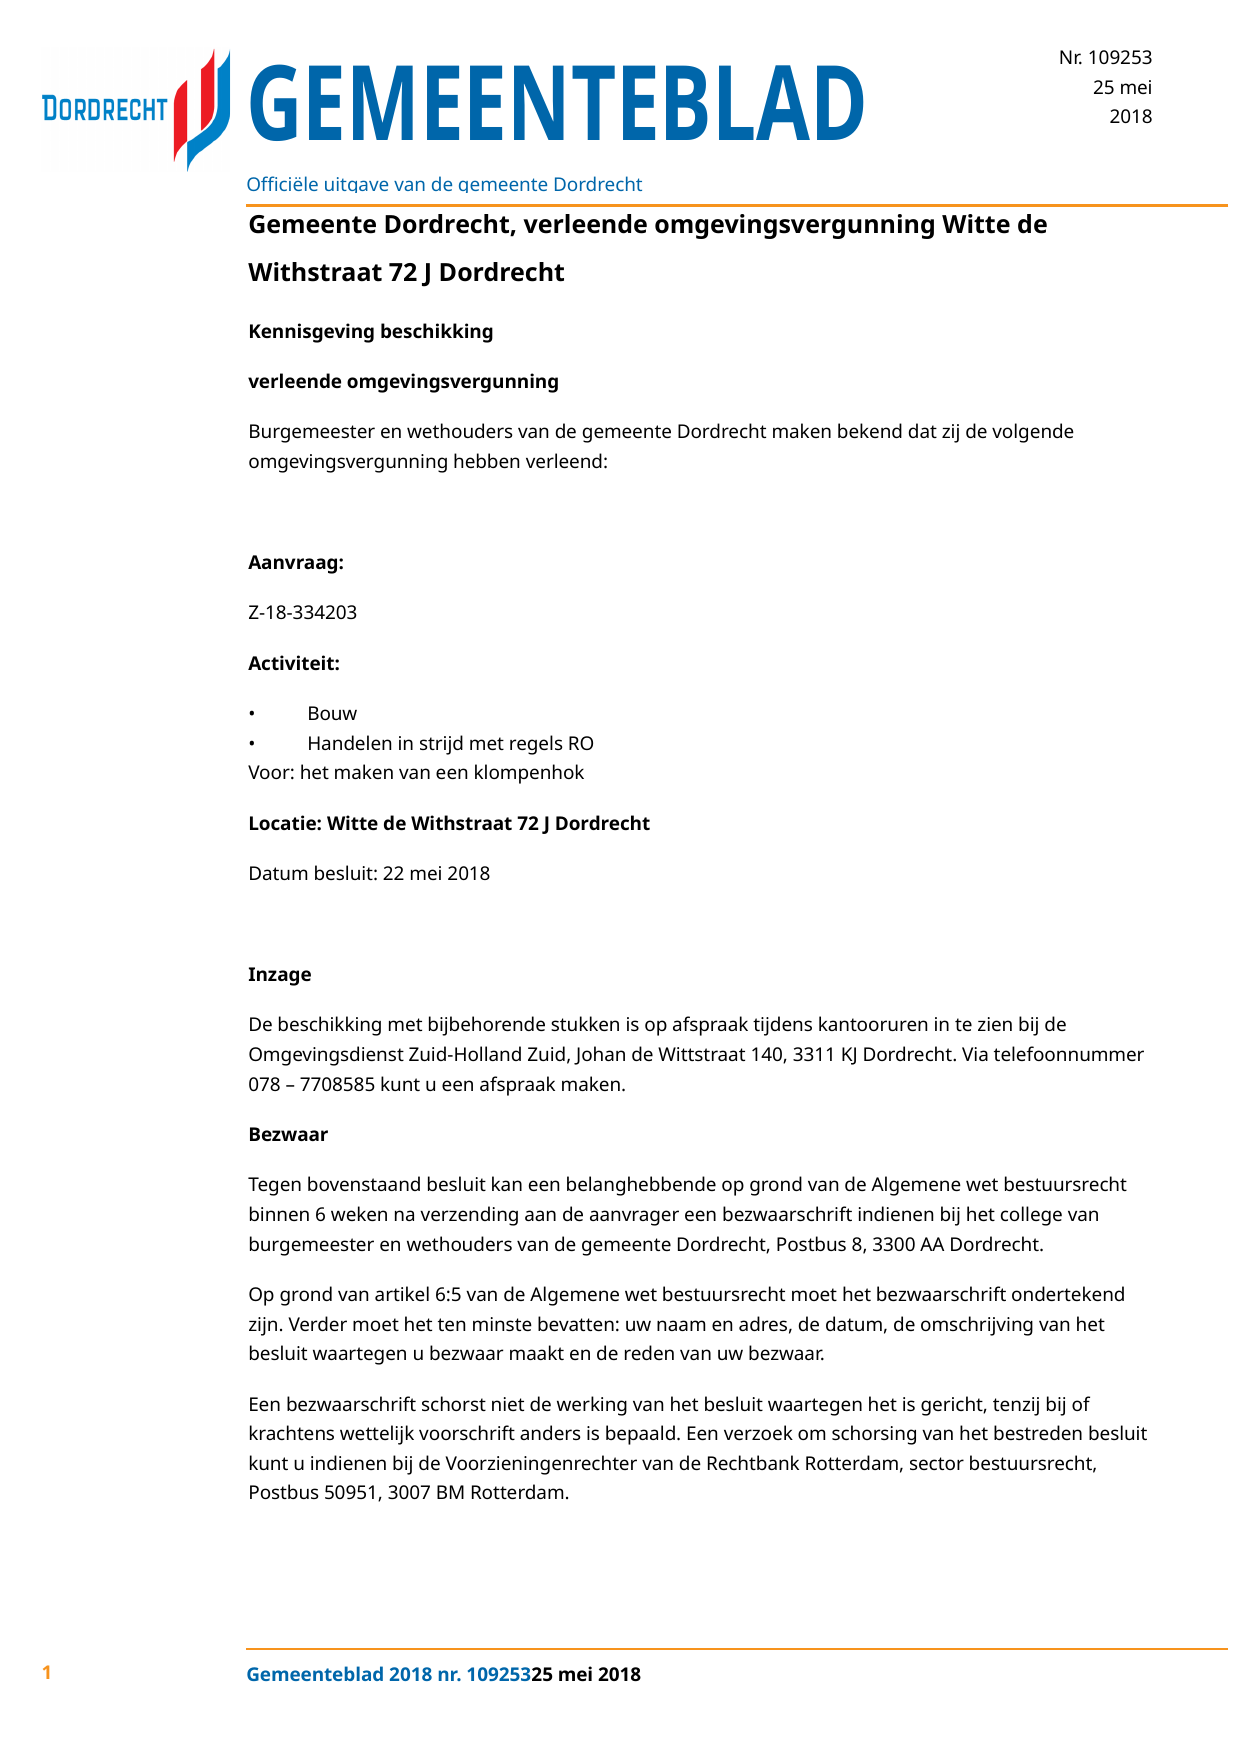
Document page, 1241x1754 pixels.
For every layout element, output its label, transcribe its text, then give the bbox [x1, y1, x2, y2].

text Inzage [248, 961, 1152, 987]
list Handelen in strijd met regels RO [248, 730, 1152, 756]
list Bouw [248, 700, 1152, 726]
picture [41, 47, 231, 172]
text Gemeente Dordrecht, verleende omgevingsvergunning Witte de Withstraat 72 J Dordrecht [248, 207, 1152, 288]
text Kennisgeving beschikking [248, 318, 1152, 344]
text Voor: het maken van een klompenhok [248, 759, 1152, 785]
text De beschikking met bijbehorende stukken is op afspraak tijdens kantooruren in te zien bij de Omgevingsdienst Zuid-Holland Zuid, Johan de Wittstraat 140, 3311 KJ Dordrecht. Via telefoonnummer 078 – 7708585 kunt u een afspraak maken. [248, 1012, 1152, 1097]
text verleende omgevingsvergunning [248, 368, 1152, 394]
text Tegen bovenstaand besluit kan een belanghebbende op grond van de Algemene wet bestuursrecht binnen 6 weken na verzending aan de aanvrager een bezwaarschrift indienen bij het college van burgemeester en wethouders van de gemeente Dordrecht, Postbus 8, 3300 AA Dordrecht. [248, 1172, 1152, 1257]
text Z-18-334203 [248, 599, 1152, 625]
text Aanvraag: [248, 549, 1152, 575]
text Burgemeester en wethouders van de gemeente Dordrecht maken bekend dat zij de volgende omgevingsvergunning hebben verleend: [248, 419, 1152, 474]
text Bezwaar [248, 1121, 1152, 1147]
text Locatie: Witte de Withstraat 72 J Dordrecht [248, 810, 1152, 836]
text Op grond van artikel 6:5 van de Algemene wet bestuursrecht moet het bezwaarschrift ondertekend zijn. Verder moet het ten minste bevatten: uw naam en adres, de datum, de omschrijving van het besluit waartegen u bezwaar maakt en de reden van uw bezwaar. [248, 1281, 1152, 1366]
text Een bezwaarschrift schorst niet de werking van het besluit waartegen het is gericht, tenzij bij of krachtens wettelijk voorschrift anders is bepaald. Een verzoek om schorsing van het bestreden besluit kunt u indienen bij de Voorzieningenrechter van de Rechtbank Rotterdam, sector bestuursrecht, Postbus 50951, 3007 BM Rotterdam. [248, 1391, 1152, 1505]
text Activiteit: [248, 650, 1152, 676]
text Datum besluit: 22 mei 2018 [248, 860, 1152, 886]
